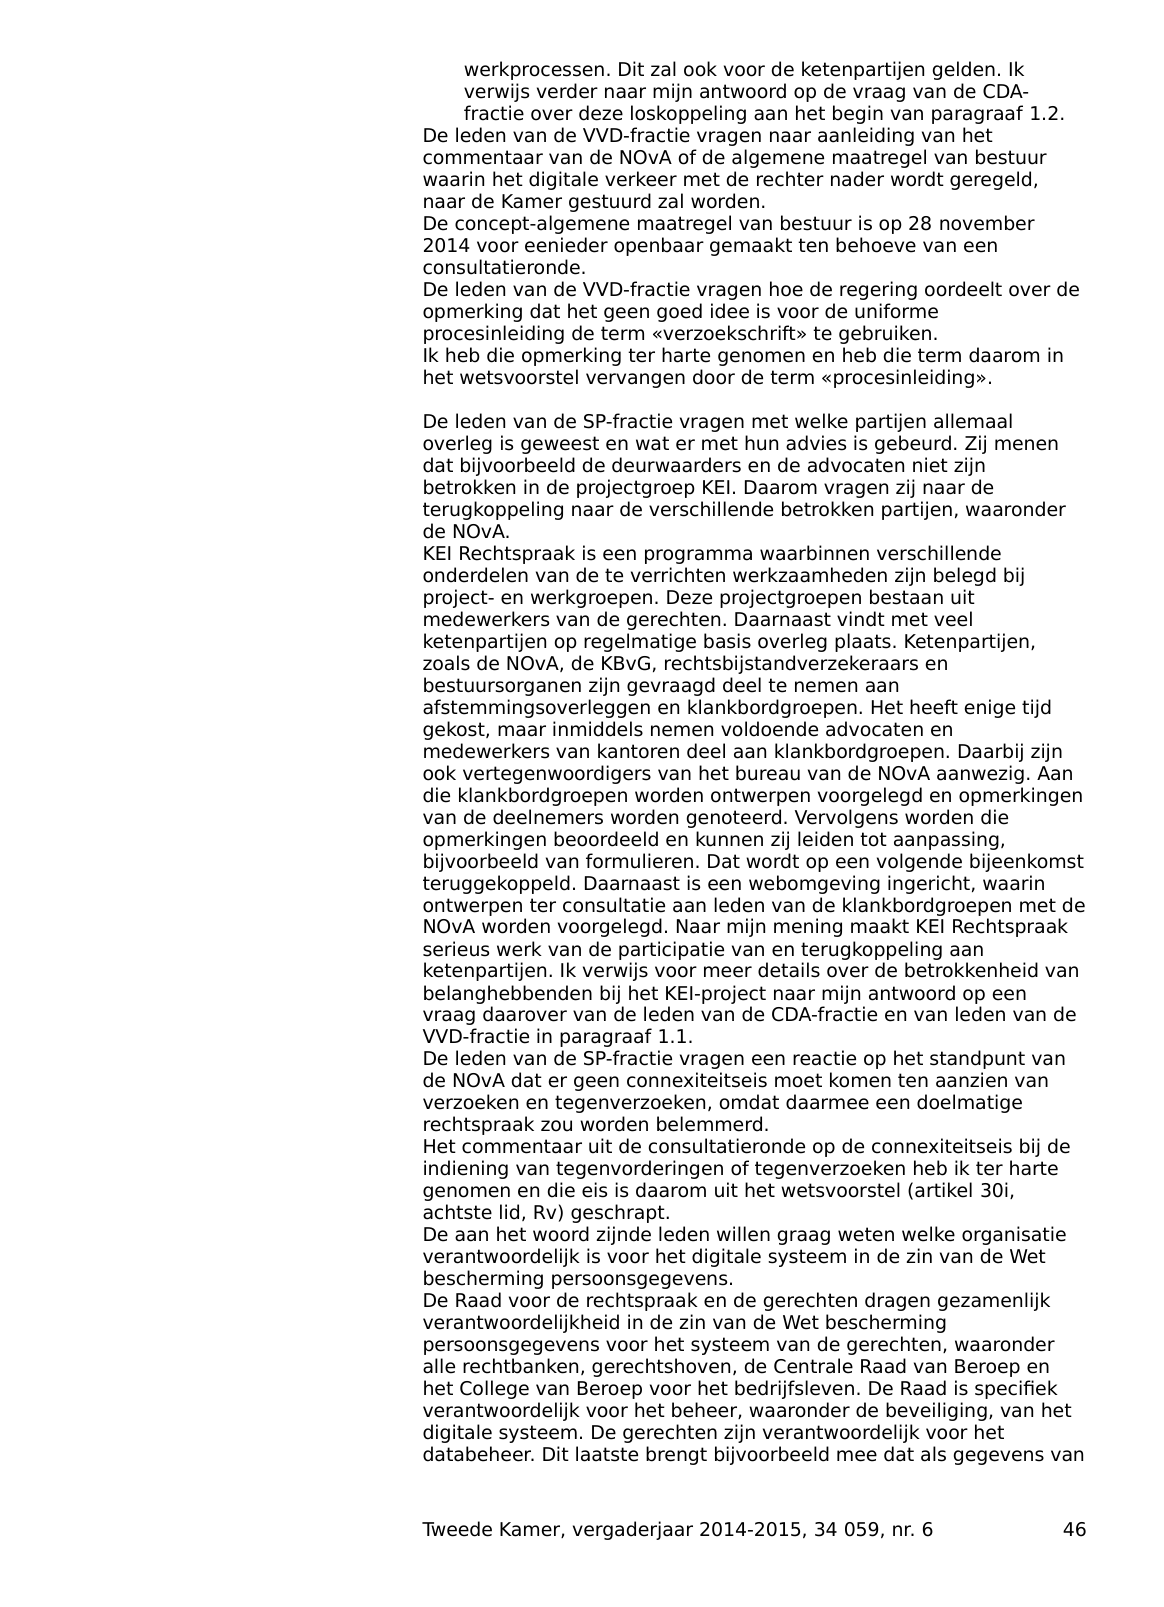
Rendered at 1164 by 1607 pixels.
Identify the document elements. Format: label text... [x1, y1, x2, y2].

text De Raad voor de rechtspraak en de gerechten dragen gezamenlijk verantwoordelijkheid in de zin van de Wet bescherming persoonsgegevens voor het systeem van de gerechten, waaronder alle rechtbanken, gerechtshoven, de Centrale Raad van Beroep en het College van Beroep voor het bedrijfsleven. De Raad is specifiek verantwoordelijk voor het beheer, waaronder de beveiliging, van het digitale systeem. De gerechten zijn verantwoordelijk voor het databeheer. Dit laatste brengt bijvoorbeeld mee dat als gegevens van [422, 1290, 1087, 1466]
text KEI Rechtspraak is een programma waarbinnen verschillende onderdelen van de te verrichten werkzaamheden zijn belegd bij project- en werkgroepen. Deze projectgroepen bestaan uit medewerkers van de gerechten. Daarnaast vindt met veel ketenpartijen op regelmatige basis overleg plaats. Ketenpartijen, zoals de NOvA, de KBvG, rechtsbijstandverzekeraars en bestuursorganen zijn gevraagd deel te nemen aan afstemmingsoverleggen en klankbordgroepen. Het heeft enige tijd gekost, maar inmiddels nemen voldoende advocaten en medewerkers van kantoren deel aan klankbordgroepen. Daarbij zijn ook vertegenwoordigers van het bureau van de NOvA aanwezig. Aan die klankbordgroepen worden ontwerpen voorgelegd en opmerkingen van de deelnemers worden genoteerd. Vervolgens worden die opmerkingen beoordeeld en kunnen zij leiden tot aanpassing, bijvoorbeeld van formulieren. Dat wordt op een volgende bijeenkomst teruggekoppeld. Daarnaast is een webomgeving ingericht, waarin ontwerpen ter consultatie aan leden van de klankbordgroepen met de NOvA worden voorgelegd. Naar mijn mening maakt KEI Rechtspraak serieus werk van de participatie van en terugkoppeling aan ketenpartijen. Ik verwijs voor meer details over de betrokkenheid van belanghebbenden bij het KEI-project naar mijn antwoord op een vraag daarover van de leden van de CDA-fractie en van leden van de VVD-fractie in paragraaf 1.1. [422, 543, 1087, 1048]
text Ik heb die opmerking ter harte genomen en heb die term daarom in het wetsvoorstel vervangen door de term «procesinleiding». [422, 345, 1087, 389]
text werkprocessen. Dit zal ook voor de ketenpartijen gelden. Ik verwijs verder naar mijn antwoord op de vraag van de CDA-fractie over deze loskoppeling aan het begin van paragraaf 1.2. [464, 59, 1087, 125]
text De leden van de SP-fractie vragen met welke partijen allemaal overleg is geweest en wat er met hun advies is gebeurd. Zij menen dat bijvoorbeeld de deurwaarders en de advocaten niet zijn betrokken in de projectgroep KEI. Daarom vragen zij naar de terugkoppeling naar de verschillende betrokken partijen, waaronder de NOvA. [422, 411, 1087, 543]
text De aan het woord zijnde leden willen graag weten welke organisatie verantwoordelijk is voor het digitale systeem in de zin van de Wet bescherming persoonsgegevens. [422, 1224, 1087, 1290]
text De concept-algemene maatregel van bestuur is op 28 november 2014 voor eenieder openbaar gemaakt ten behoeve van een consultatieronde. [422, 213, 1087, 279]
text De leden van de SP-fractie vragen een reactie op het standpunt van de NOvA dat er geen connexiteitseis moet komen ten aanzien van verzoeken en tegenverzoeken, omdat daarmee een doelmatige rechtspraak zou worden belemmerd. [422, 1048, 1087, 1136]
text De leden van de VVD-fractie vragen naar aanleiding van het commentaar van de NOvA of de algemene maatregel van bestuur waarin het digitale verkeer met de rechter nader wordt geregeld, naar de Kamer gestuurd zal worden. [422, 125, 1087, 213]
text De leden van de VVD-fractie vragen hoe de regering oordeelt over de opmerking dat het geen goed idee is voor de uniforme procesinleiding de term «verzoekschrift» te gebruiken. [422, 279, 1087, 345]
text Het commentaar uit de consultatieronde op de connexiteitseis bij de indiening van tegenvorderingen of tegenverzoeken heb ik ter harte genomen en die eis is daarom uit het wetsvoorstel (artikel 30i, achtste lid, Rv) geschrapt. [422, 1136, 1087, 1224]
